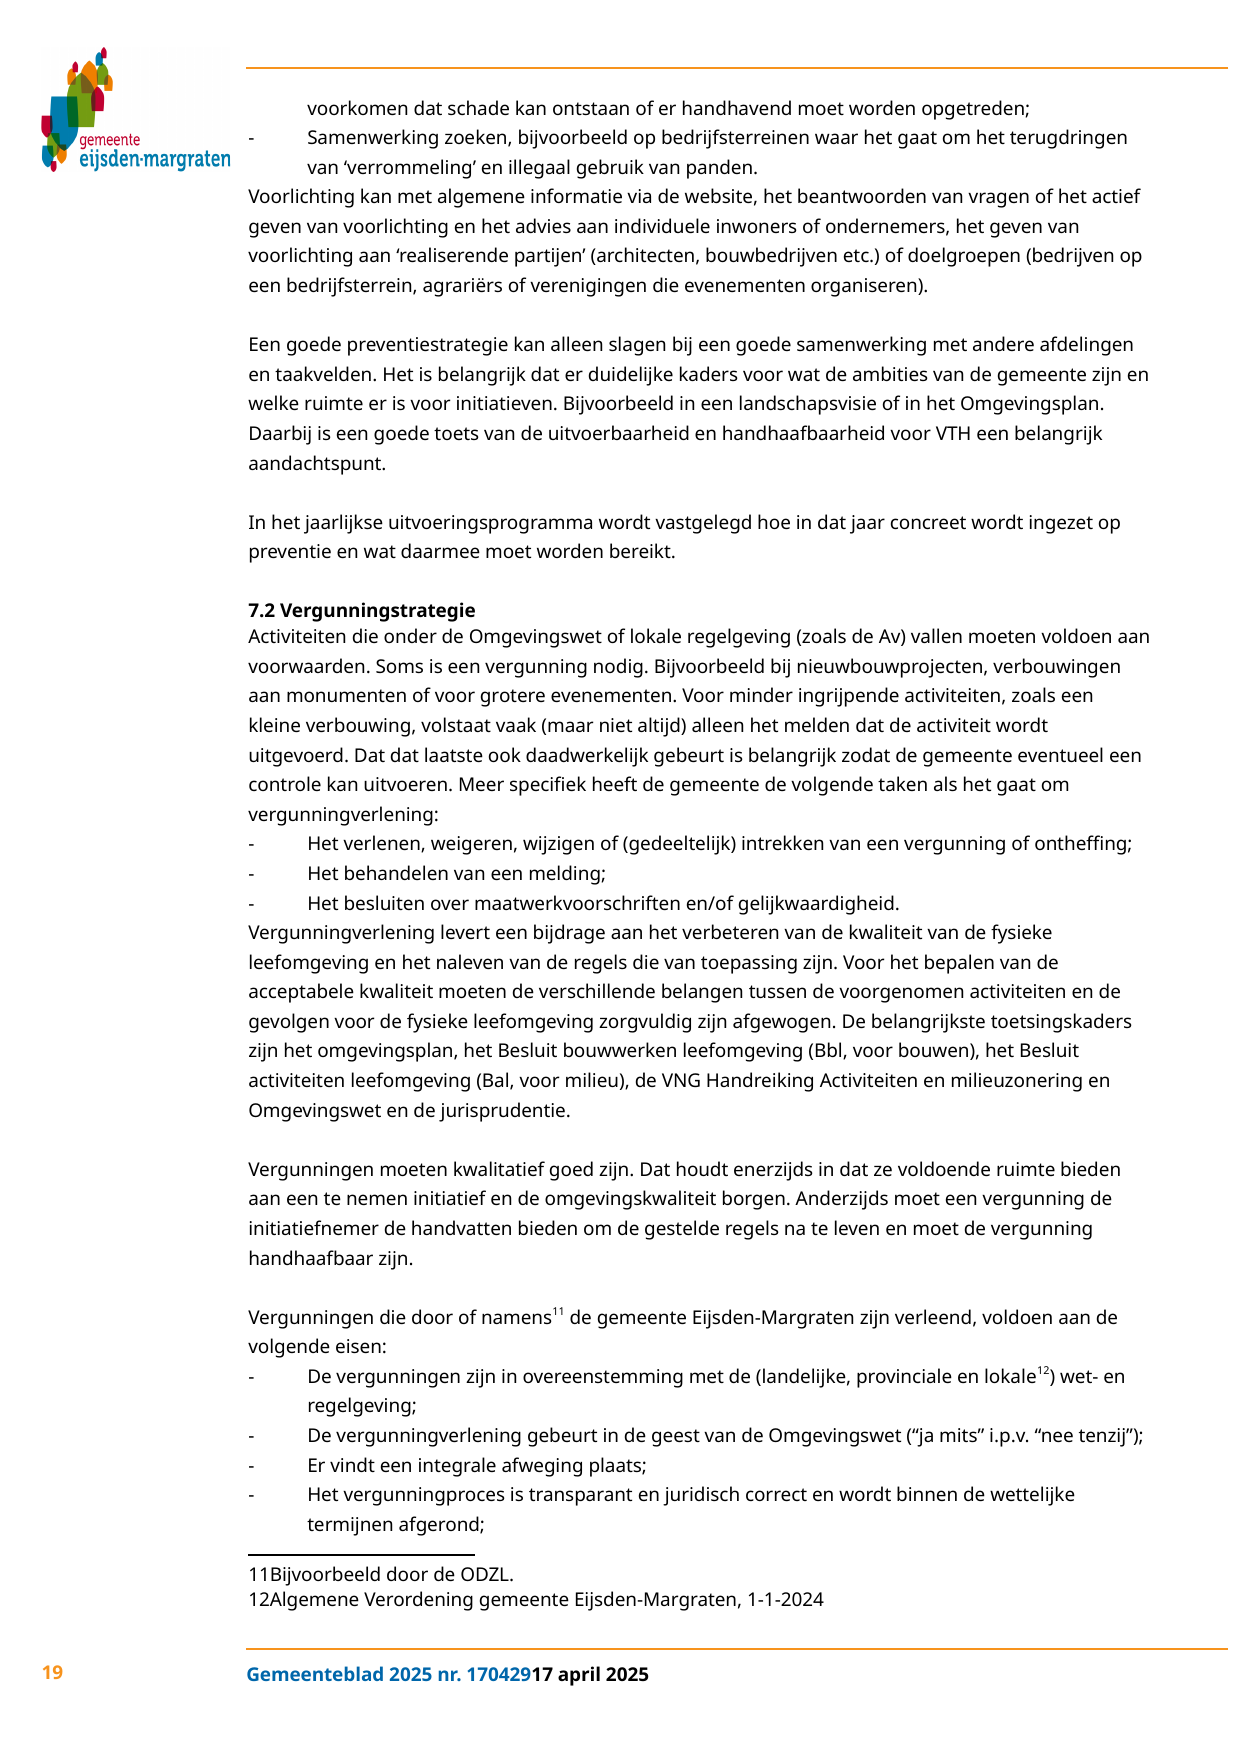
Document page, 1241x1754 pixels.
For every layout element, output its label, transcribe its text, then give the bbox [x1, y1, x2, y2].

list Samenwerking zoeken, bijvoorbeeld op bedrijfsterreinen waar het gaat om het terugdringen van ‘verrommeling’ en illegaal gebruik van panden. [248, 124, 1152, 180]
text Vergunningen die door of namens de gemeente Eijsden-Margraten zijn verleend, voldoen aan de volgende eisen: [248, 1304, 1152, 1359]
text Activiteiten die onder de Omgevingswet of lokale regelgeving (zoals de Av) vallen moeten voldoen aan voorwaarden. Soms is een vergunning nodig. Bijvoorbeeld bij nieuwbouwprojecten, verbouwingen aan monumenten of voor grotere evenementen. Voor minder ingrijpende activiteiten, zoals een kleine verbouwing, volstaat vaak (maar niet altijd) alleen het melden dat de activiteit wordt uitgevoerd. Dat dat laatste ook daadwerkelijk gebeurt is belangrijk zodat de gemeente eventueel een controle kan uitvoeren. Meer specifiek heeft de gemeente de volgende taken als het gaat om vergunningverlening: [248, 623, 1152, 827]
list Er vindt een integrale afweging plaats; [248, 1452, 1152, 1477]
picture [41, 47, 231, 172]
text Een goede preventiestrategie kan alleen slagen bij een goede samenwerking met andere afdelingen en taakvelden. Het is belangrijk dat er duidelijke kaders voor wat de ambities van de gemeente zijn en welke ruimte er is voor initiatieven. Bijvoorbeeld in een landschapsvisie of in het Omgevingsplan. Daarbij is een goede toets van de uitvoerbaarheid en handhaafbaarheid voor VTH een belangrijk aandachtspunt. [248, 331, 1152, 476]
list voorkomen dat schade kan ontstaan of er handhavend moet worden opgetreden; [248, 95, 1152, 121]
list Het verlenen, weigeren, wijzigen of (gedeeltelijk) intrekken van een vergunning of ontheffing; [248, 831, 1152, 856]
list De vergunningverlening gebeurt in de geest van de Omgevingswet (“ja mits” i.p.v. “nee tenzij”); [248, 1422, 1152, 1448]
list Het vergunningproces is transparant en juridisch correct en wordt binnen de wettelijke termijnen afgerond; [248, 1481, 1152, 1537]
list De vergunningen zijn in overeenstemming met de (landelijke, provinciale en lokale) wet- en regelgeving; [248, 1363, 1152, 1418]
text 7.2 Vergunningstrategie [248, 598, 1152, 623]
text Vergunningverlening levert een bijdrage aan het verbeteren van de kwaliteit van de fysieke leefomgeving en het naleven van de regels die van toepassing zijn. Voor het bepalen van de acceptabele kwaliteit moeten de verschillende belangen tussen de voorgenomen activiteiten en de gevolgen voor de fysieke leefomgeving zorgvuldig zijn afgewogen. De belangrijkste toetsingskaders zijn het omgevingsplan, het Besluit bouwwerken leefomgeving (Bbl, voor bouwen), het Besluit activiteiten leefomgeving (Bal, voor milieu), de VNG Handreiking Activiteiten en milieuzonering en Omgevingswet en de jurisprudentie. [248, 919, 1152, 1122]
text Vergunningen moeten kwalitatief goed zijn. Dat houdt enerzijds in dat ze voldoende ruimte bieden aan een te nemen initiatief en de omgevingskwaliteit borgen. Anderzijds moet een vergunning de initiatiefnemer de handvatten bieden om de gestelde regels na te leven en moet de vergunning handhaafbaar zijn. [248, 1156, 1152, 1270]
list Algemene Verordening gemeente Eijsden-Margraten, 1-1-2024 [248, 1586, 1152, 1612]
text Bijvoorbeeld door de ODZL. [248, 1561, 1152, 1586]
text Voorlichting kan met algemene informatie via de website, het beantwoorden van vragen of het actief geven van voorlichting en het advies aan individuele inwoners of ondernemers, het geven van voorlichting aan ‘realiserende partijen’ (architecten, bouwbedrijven etc.) of doelgroepen (bedrijven op een bedrijfsterrein, agrariërs of verenigingen die evenementen organiseren). [248, 183, 1152, 298]
text In het jaarlijkse uitvoeringsprogramma wordt vastgelegd hoe in dat jaar concreet wordt ingezet op preventie en wat daarmee moet worden bereikt. [248, 509, 1152, 564]
list Het behandelen van een melding; [248, 860, 1152, 886]
list Het besluiten over maatwerkvoorschriften en/of gelijkwaardigheid. [248, 890, 1152, 915]
